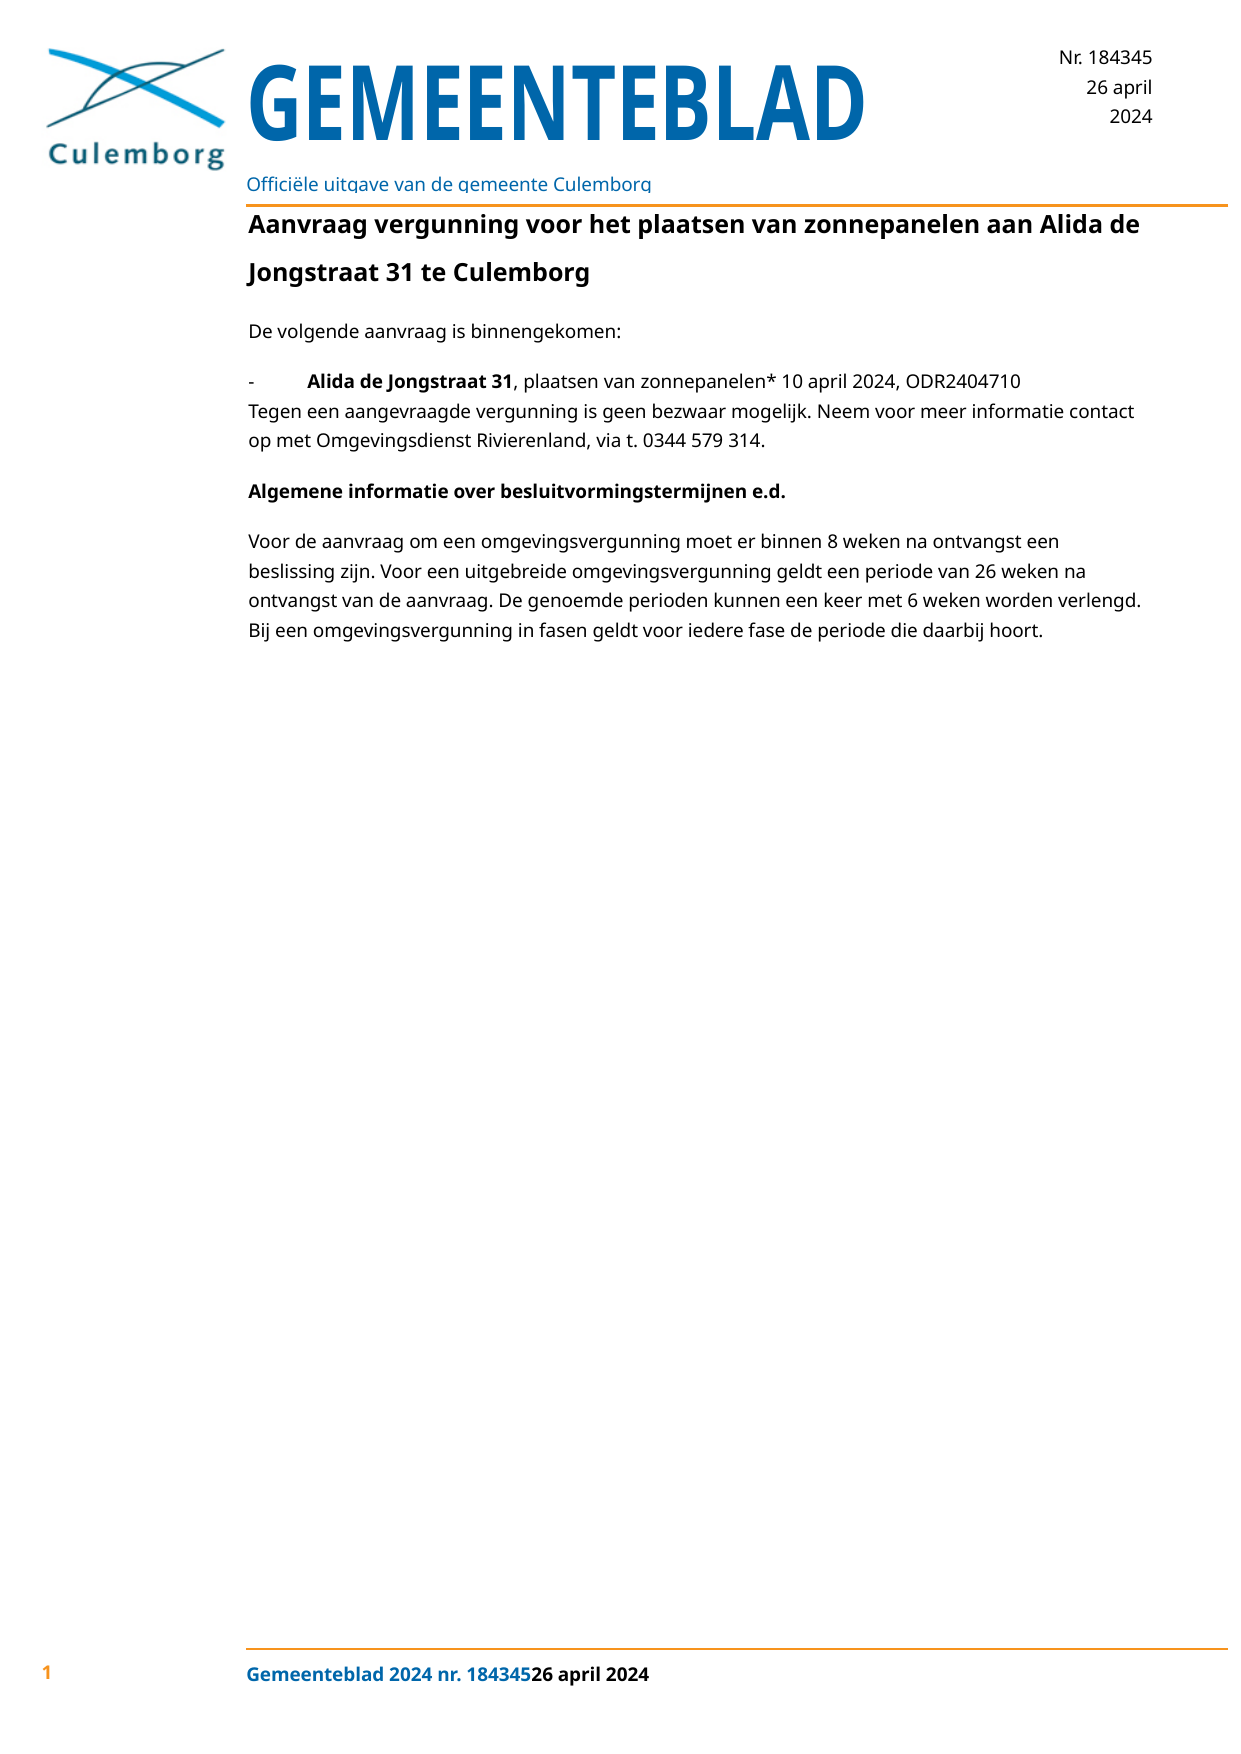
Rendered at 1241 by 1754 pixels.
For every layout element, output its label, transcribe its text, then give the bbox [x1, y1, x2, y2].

picture [41, 47, 231, 172]
text De volgende aanvraag is binnengekomen: [248, 318, 1152, 344]
text Algemene informatie over besluitvormingstermijnen e.d. [248, 478, 1152, 504]
text Tegen een aangevraagde vergunning is geen bezwaar mogelijk. Neem voor meer informatie contact op met Omgevingsdienst Rivierenland, via t. 0344 579 314. [248, 398, 1152, 453]
list Alida de Jongstraat 31, plaatsen van zonnepanelen* 10 april 2024, ODR2404710 [248, 368, 1152, 394]
text Aanvraag vergunning voor het plaatsen van zonnepanelen aan Alida de Jongstraat 31 te Culemborg [248, 207, 1152, 288]
text Voor de aanvraag om een omgevingsvergunning moet er binnen 8 weken na ontvangst een beslissing zijn. Voor een uitgebreide omgevingsvergunning geldt een periode van 26 weken na ontvangst van de aanvraag. De genoemde perioden kunnen een keer met 6 weken worden verlengd. Bij een omgevingsvergunning in fasen geldt voor iedere fase de periode die daarbij hoort. [248, 528, 1152, 643]
